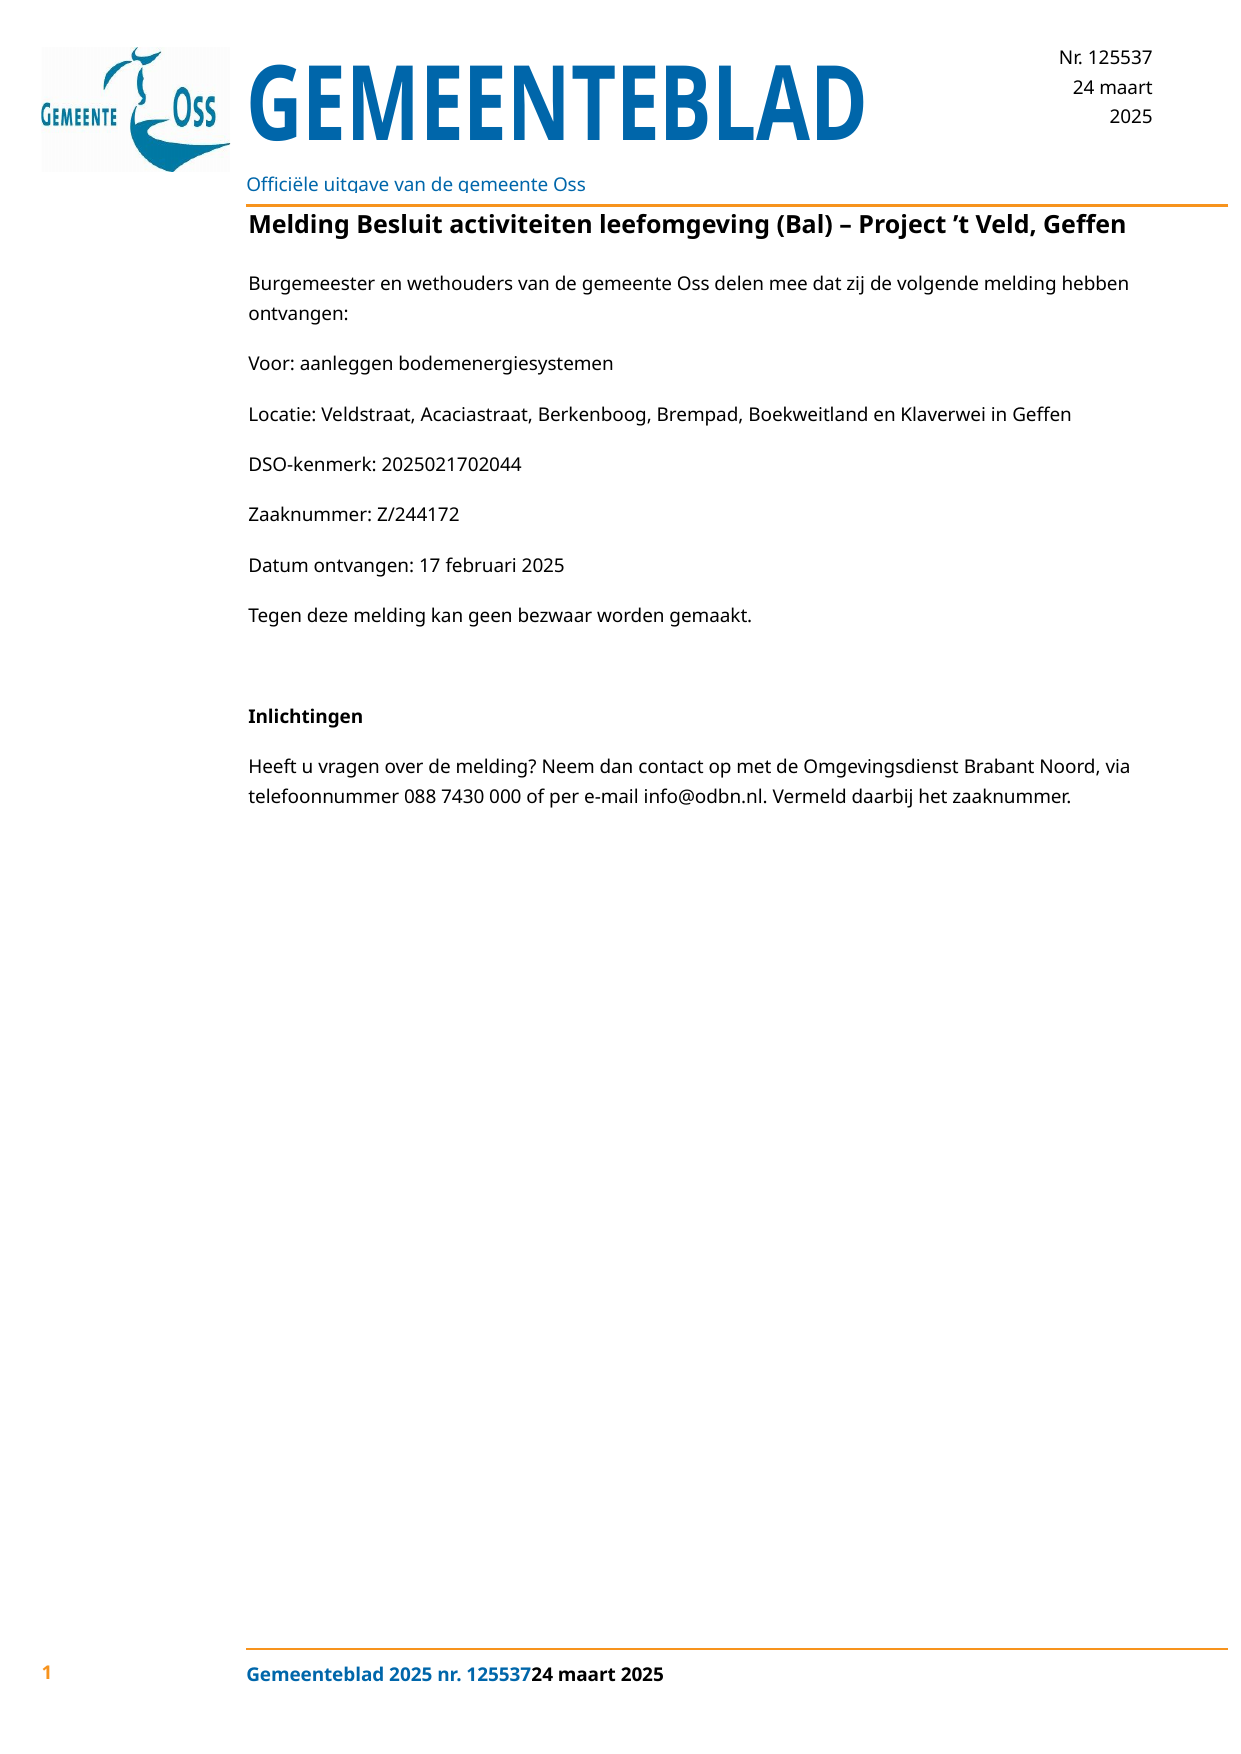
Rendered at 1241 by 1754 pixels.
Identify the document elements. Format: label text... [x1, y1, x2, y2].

text Datum ontvangen: 17 februari 2025 [248, 552, 1152, 578]
picture [41, 47, 231, 172]
text Burgemeester en wethouders van de gemeente Oss delen mee dat zij de volgende melding hebben ontvangen: [248, 270, 1152, 326]
text DSO-kenmerk: 2025021702044 [248, 451, 1152, 477]
text Locatie: Veldstraat, Acaciastraat, Berkenboog, Brempad, Boekweitland en Klaverwei in Geffen [248, 401, 1152, 426]
text Tegen deze melding kan geen bezwaar worden gemaakt. [248, 602, 1152, 628]
text Inlichtingen [248, 703, 1152, 729]
text Heeft u vragen over de melding? Neem dan contact op met de Omgevingsdienst Brabant Noord, via telefoonnummer 088 7430 000 of per e-mail info@odbn.nl. Vermeld daarbij het zaaknummer. [248, 754, 1152, 809]
text Melding Besluit activiteiten leefomgeving (Bal) – Project ’t Veld, Geffen [248, 207, 1152, 241]
text Voor: aanleggen bodemenergiesystemen [248, 350, 1152, 376]
text Zaaknummer: Z/244172 [248, 502, 1152, 527]
